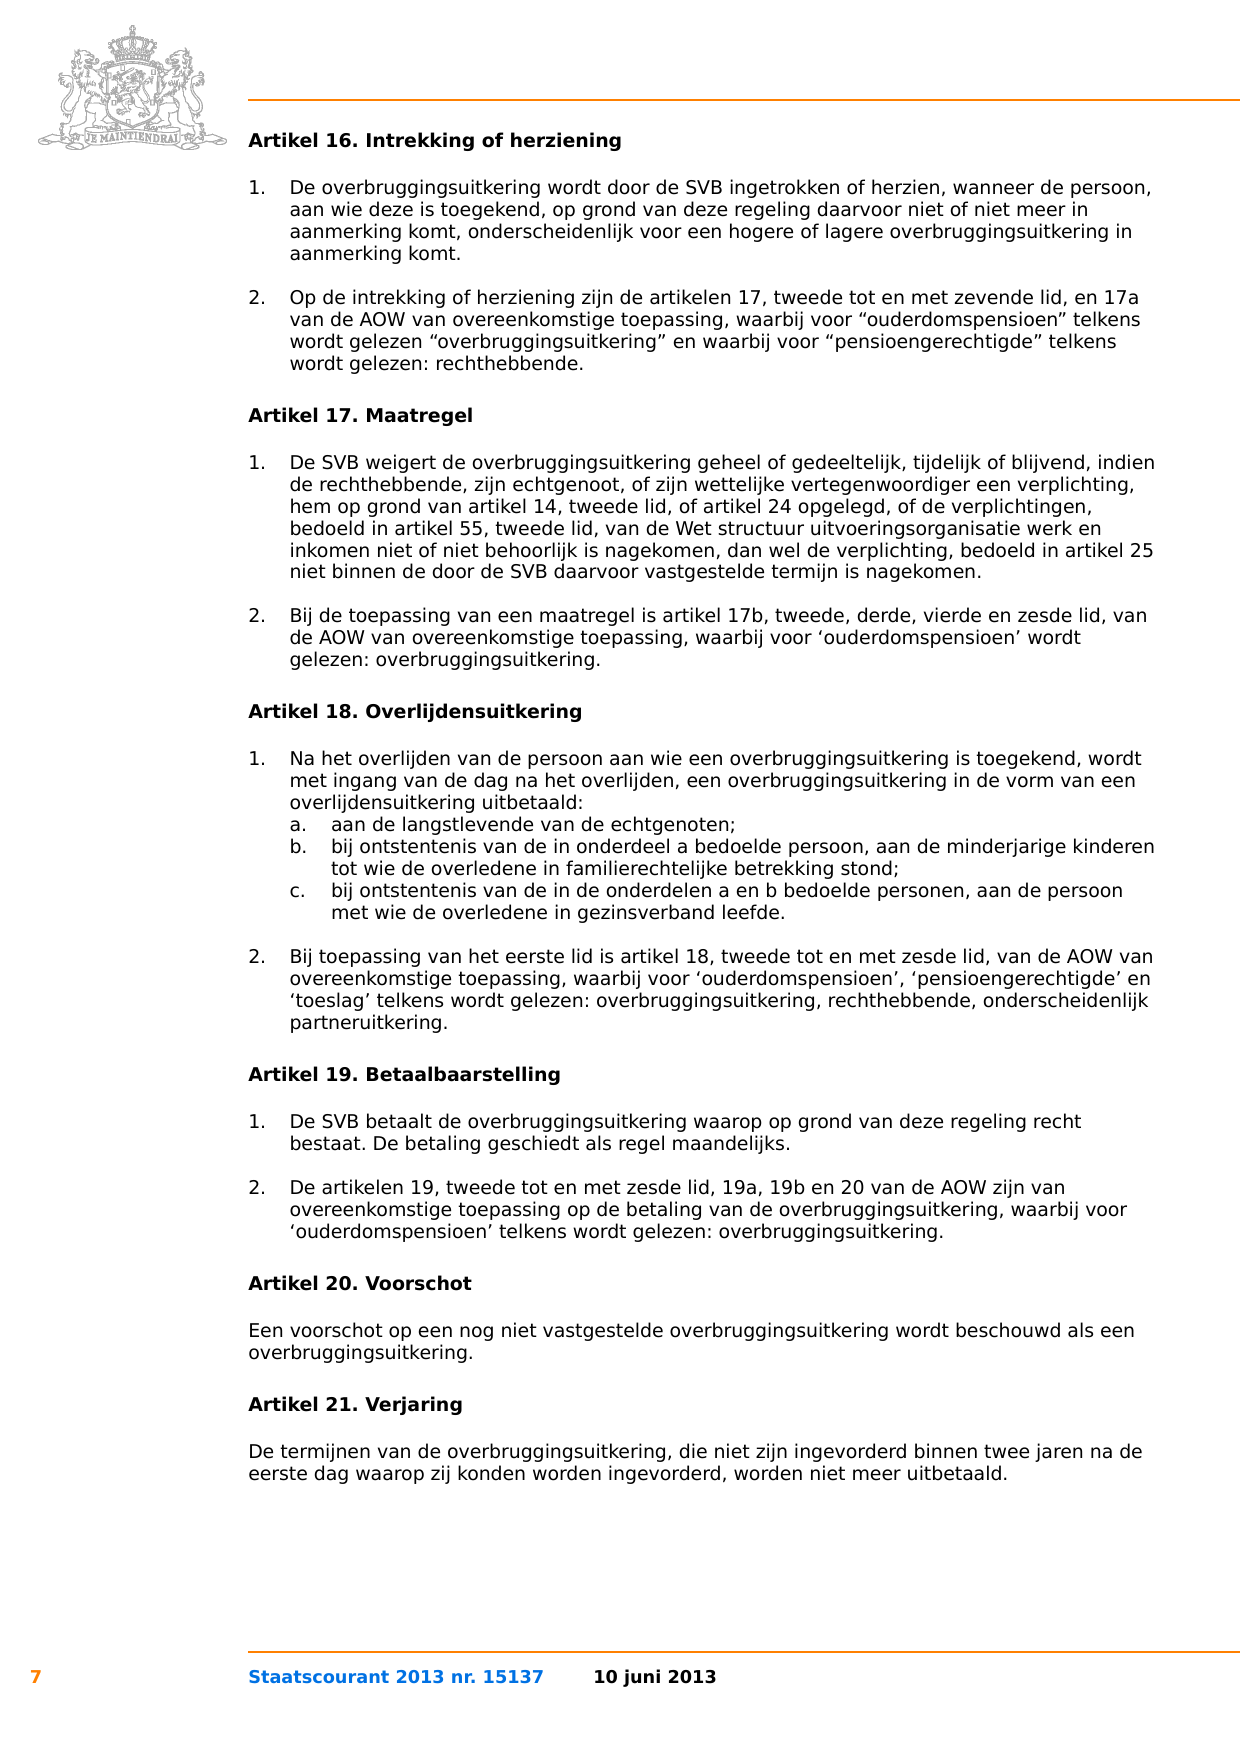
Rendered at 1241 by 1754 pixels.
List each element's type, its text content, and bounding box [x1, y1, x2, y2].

text 1. De overbruggingsuitkering wordt door de SVB ingetrokken of herzien, wanneer de persoon, aan wie deze is toegekend, op grond van deze regeling daarvoor niet of niet meer in aanmerking komt, onderscheidenlijk voor een hogere of lagere overbruggingsuitkering in aanmerking komt. [248, 177, 1163, 265]
text Een voorschot op een nog niet vastgestelde overbruggingsuitkering wordt beschouwd als een overbruggingsuitkering. [248, 1319, 1163, 1363]
text 2. De artikelen 19, tweede tot en met zesde lid, 19a, 19b en 20 van de AOW zijn van overeenkomstige toepassing op de betaling van de overbruggingsuitkering, waarbij voor ‘ouderdomspensioen’ telkens wordt gelezen: overbruggingsuitkering. [248, 1177, 1163, 1243]
picture [38, 25, 227, 150]
subtitle Artikel 17. Maatregel [248, 404, 1163, 427]
text 2. Op de intrekking of herziening zijn de artikelen 17, tweede tot en met zevende lid, en 17a van de AOW van overeenkomstige toepassing, waarbij voor “ouderdomspensioen” telkens wordt gelezen “overbruggingsuitkering” en waarbij voor “pensioengerechtigde” telkens wordt gelezen: rechthebbende. [248, 287, 1163, 374]
text 1. Na het overlijden van de persoon aan wie een overbruggingsuitkering is toegekend, wordt met ingang van de dag na het overlijden, een overbruggingsuitkering in de vorm van een overlijdensuitkering uitbetaald: [248, 748, 1163, 814]
text 1. De SVB weigert de overbruggingsuitkering geheel of gedeeltelijk, tijdelijk of blijvend, indien de rechthebbende, zijn echtgenoot, of zijn wettelijke vertegenwoordiger een verplichting, hem op grond van artikel 14, tweede lid, of artikel 24 opgelegd, of de verplichtingen, bedoeld in artikel 55, tweede lid, van de Wet structuur uitvoeringsorganisatie werk en inkomen niet of niet behoorlijk is nagekomen, dan wel de verplichting, bedoeld in artikel 25 niet binnen de door de SVB daarvoor vastgestelde termijn is nagekomen. [248, 452, 1163, 583]
text c. bij ontstentenis van de in de onderdelen a en b bedoelde personen, aan de persoon met wie de overledene in gezinsverband leefde. [289, 880, 1163, 924]
text 2. Bij de toepassing van een maatregel is artikel 17b, tweede, derde, vierde en zesde lid, van de AOW van overeenkomstige toepassing, waarbij voor ‘ouderdomspensioen’ wordt gelezen: overbruggingsuitkering. [248, 605, 1163, 671]
text a. aan de langstlevende van de echtgenoten; [289, 814, 1163, 836]
text 1. De SVB betaalt de overbruggingsuitkering waarop op grond van deze regeling recht bestaat. De betaling geschiedt als regel maandelijks. [248, 1111, 1163, 1155]
text De termijnen van de overbruggingsuitkering, die niet zijn ingevorderd binnen twee jaren na de eerste dag waarop zij konden worden ingevorderd, worden niet meer uitbetaald. [248, 1441, 1163, 1484]
subtitle Artikel 19. Betaalbaarstelling [248, 1064, 1163, 1086]
text 2. Bij toepassing van het eerste lid is artikel 18, tweede tot en met zesde lid, van de AOW van overeenkomstige toepassing, waarbij voor ‘ouderdomspensioen’, ‘pensioengerechtigde’ en ‘toeslag’ telkens wordt gelezen: overbruggingsuitkering, rechthebbende, onderscheidenlijk partneruitkering. [248, 946, 1163, 1034]
subtitle Artikel 18. Overlijdensuitkering [248, 701, 1163, 723]
text b. bij ontstentenis van de in onderdeel a bedoelde persoon, aan de minderjarige kinderen tot wie de overledene in familierechtelijke betrekking stond; [289, 836, 1163, 880]
subtitle Artikel 20. Voorschot [248, 1273, 1163, 1294]
subtitle Artikel 16. Intrekking of herziening [248, 130, 1163, 152]
subtitle Artikel 21. Verjaring [248, 1393, 1163, 1416]
